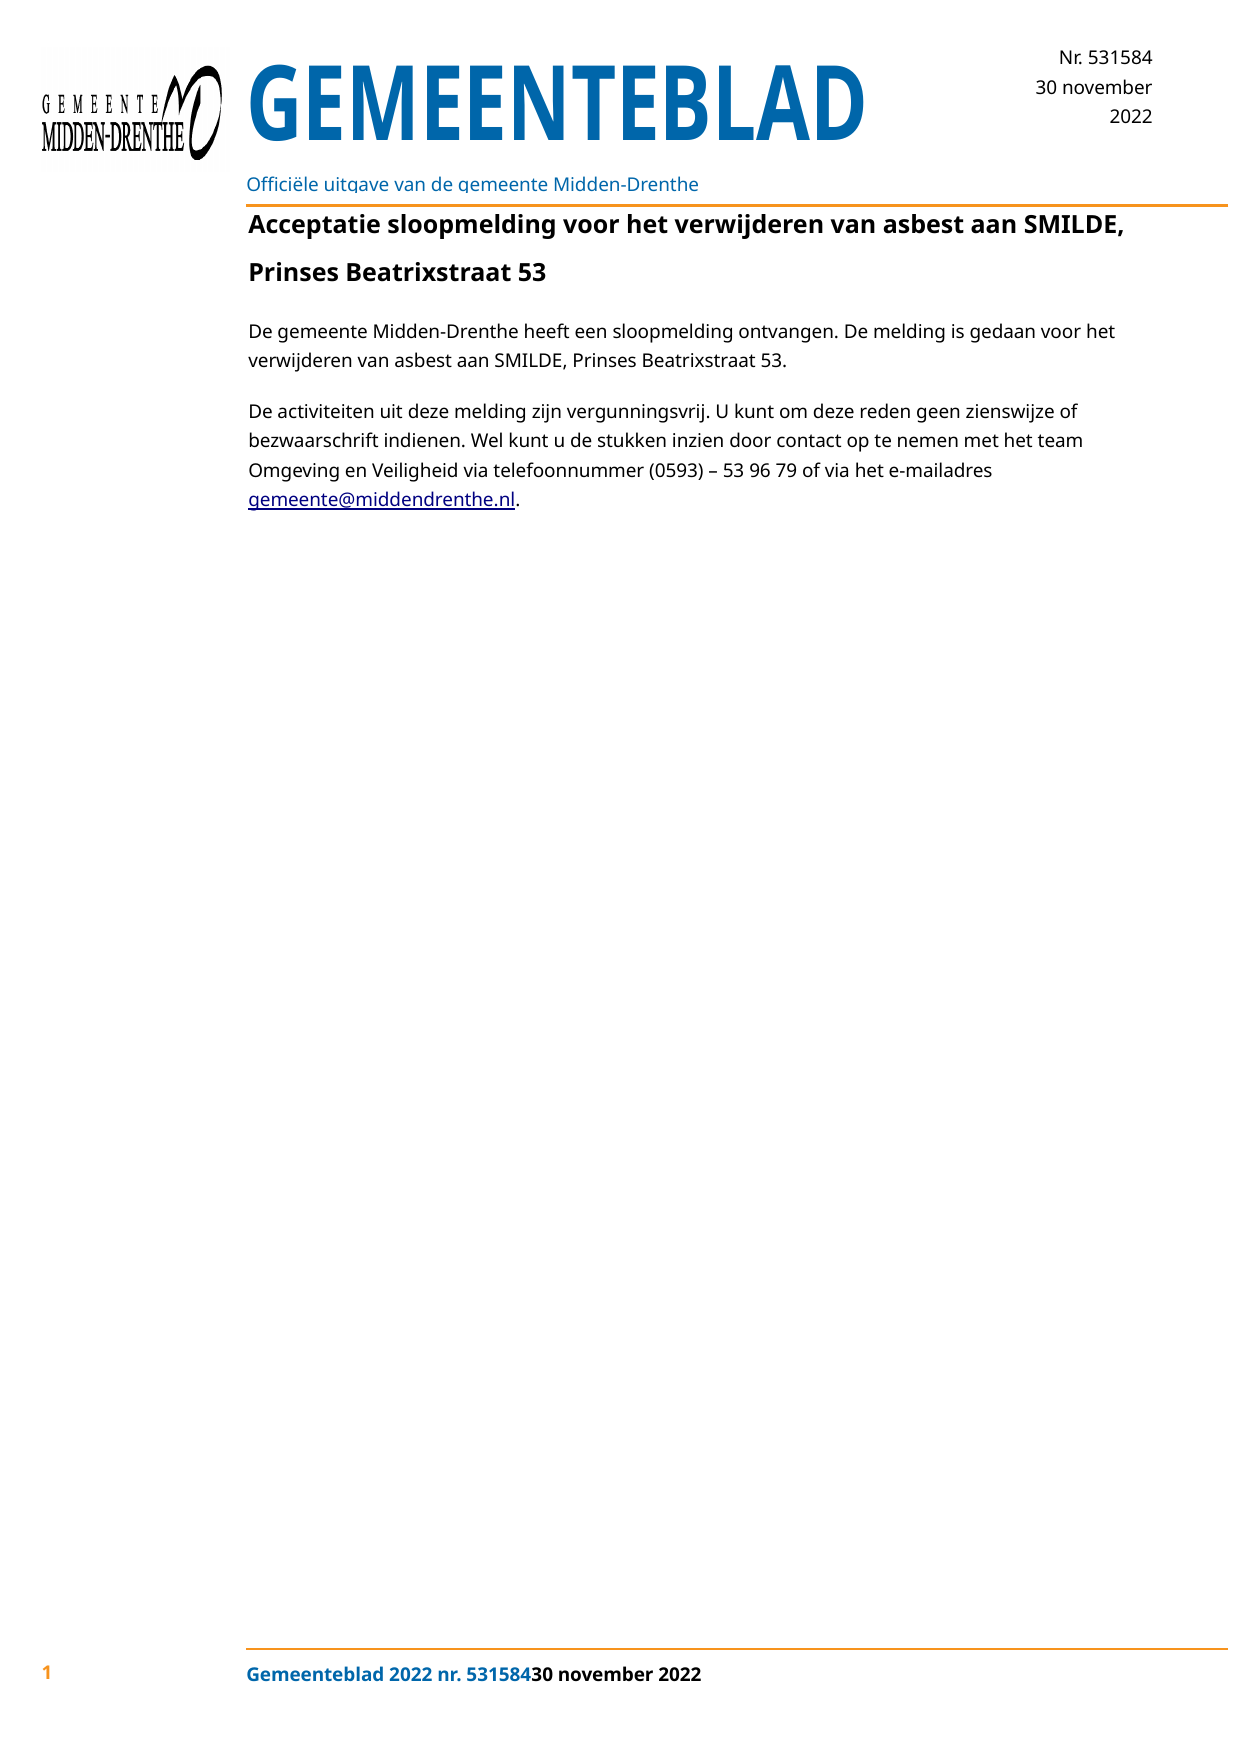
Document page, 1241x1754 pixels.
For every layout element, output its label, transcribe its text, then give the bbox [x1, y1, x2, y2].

text De activiteiten uit deze melding zijn vergunningsvrij. U kunt om deze reden geen zienswijze of bezwaarschrift indienen. Wel kunt u de stukken inzien door contact op te nemen met het team Omgeving en Veiligheid via telefoonnummer (0593) – 53 96 79 of via het e-mailadres gemeente@middendrenthe.nl. [248, 398, 1152, 512]
text De gemeente Midden-Drenthe heeft een sloopmelding ontvangen. De melding is gedaan voor het verwijderen van asbest aan SMILDE, Prinses Beatrixstraat 53. [248, 318, 1152, 373]
picture [41, 47, 231, 172]
text Acceptatie sloopmelding voor het verwijderen van asbest aan SMILDE, Prinses Beatrixstraat 53 [248, 207, 1152, 288]
